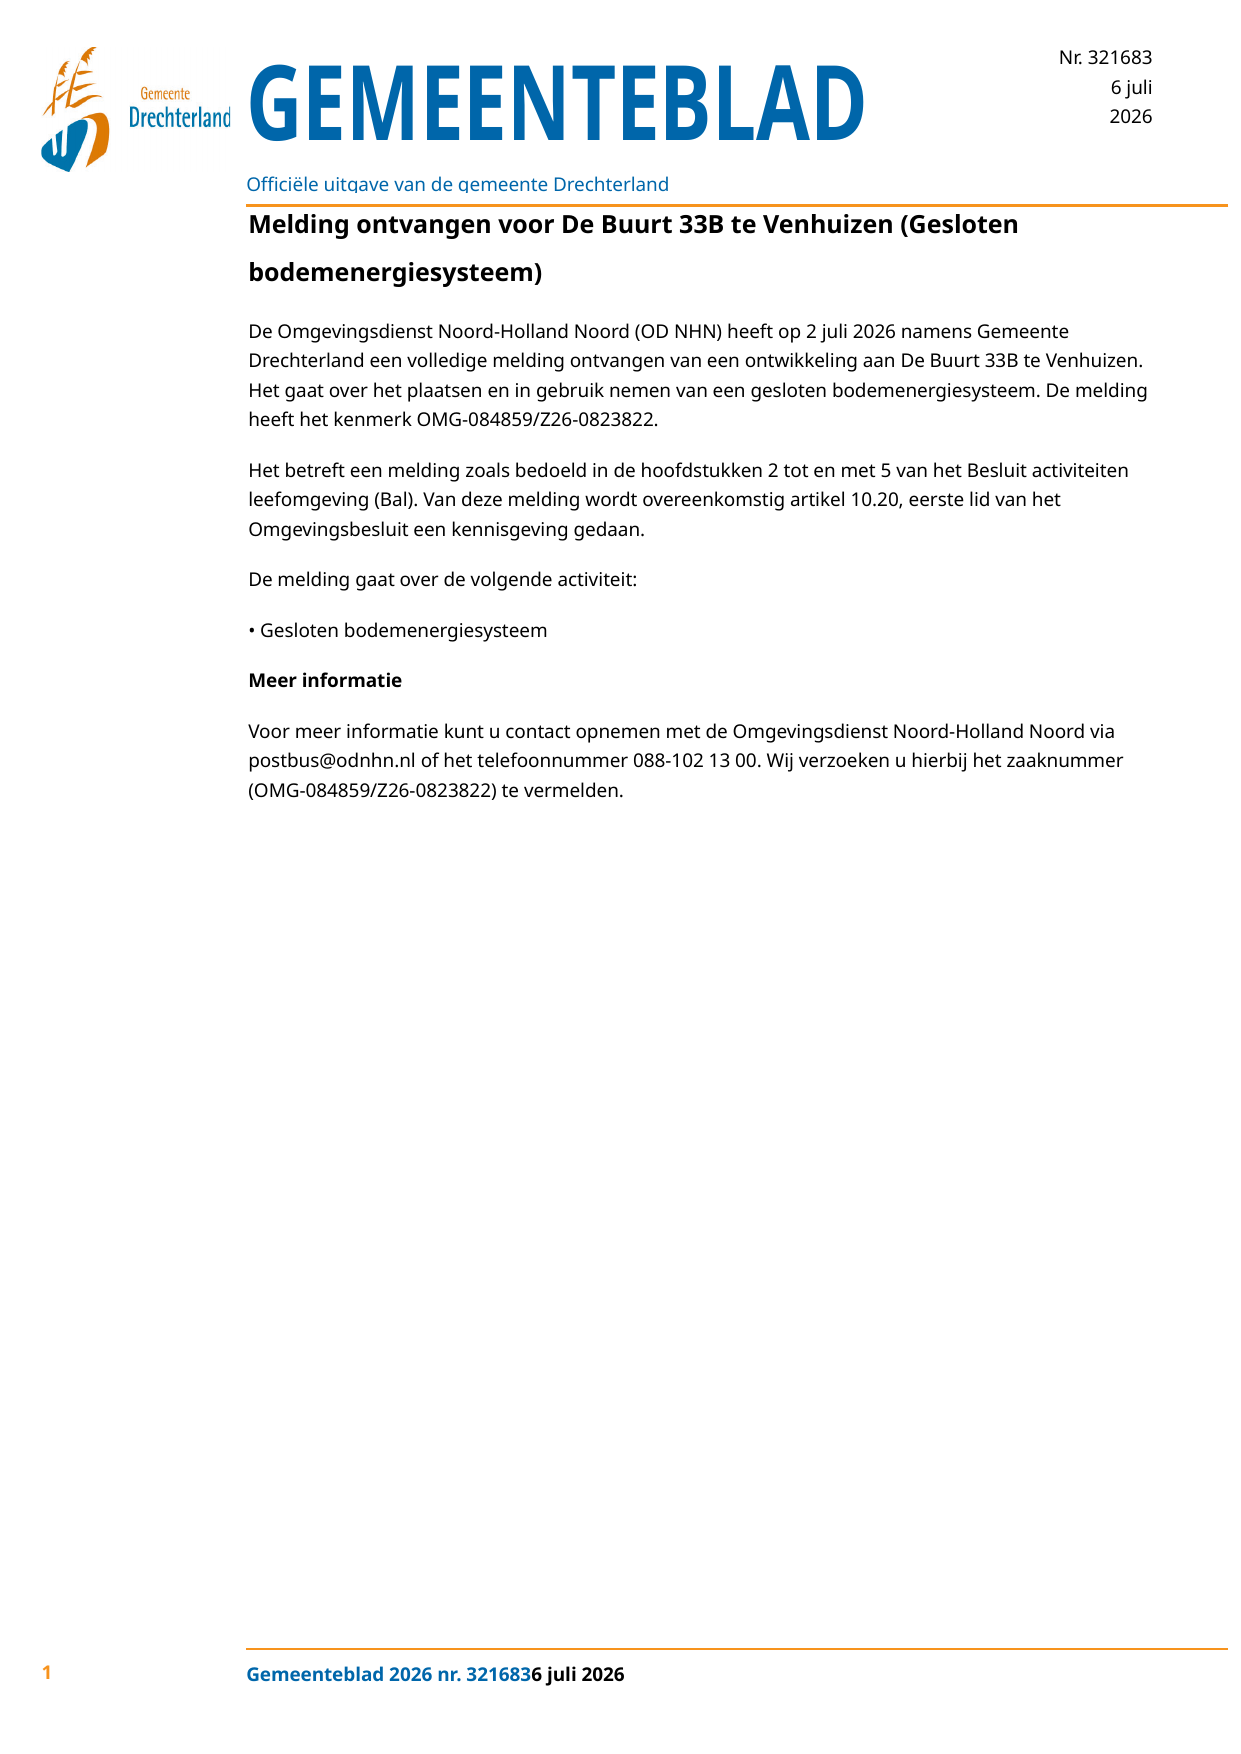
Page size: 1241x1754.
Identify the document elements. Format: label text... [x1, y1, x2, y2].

text Meer informatie [248, 667, 1152, 693]
text Het betreft een melding zoals bedoeld in de hoofdstukken 2 tot en met 5 van het Besluit activiteiten leefomgeving (Bal). Van deze melding wordt overeenkomstig artikel 10.20, eerste lid van het Omgevingsbesluit een kennisgeving gedaan. [248, 457, 1152, 542]
text De melding gaat over de volgende activiteit: [248, 567, 1152, 592]
picture [41, 47, 231, 172]
text Voor meer informatie kunt u contact opnemen met de Omgevingsdienst Noord-Holland Noord via postbus@odnhn.nl of het telefoonnummer 088-102 13 00. Wij verzoeken u hierbij het zaaknummer (OMG-084859/Z26-0823822) te vermelden. [248, 718, 1152, 803]
text Melding ontvangen voor De Buurt 33B te Venhuizen (Gesloten bodemenergiesysteem) [248, 207, 1152, 288]
picture [41, 158, 64, 172]
text De Omgevingsdienst Noord-Holland Noord (OD NHN) heeft op 2 juli 2026 namens Gemeente Drechterland een volledige melding ontvangen van een ontwikkeling aan De Buurt 33B te Venhuizen. Het gaat over het plaatsen en in gebruik nemen van een gesloten bodemenergiesysteem. De melding heeft het kenmerk OMG-084859/Z26-0823822. [248, 318, 1152, 432]
picture [226, 115, 231, 124]
text • Gesloten bodemenergiesysteem [248, 617, 1152, 643]
